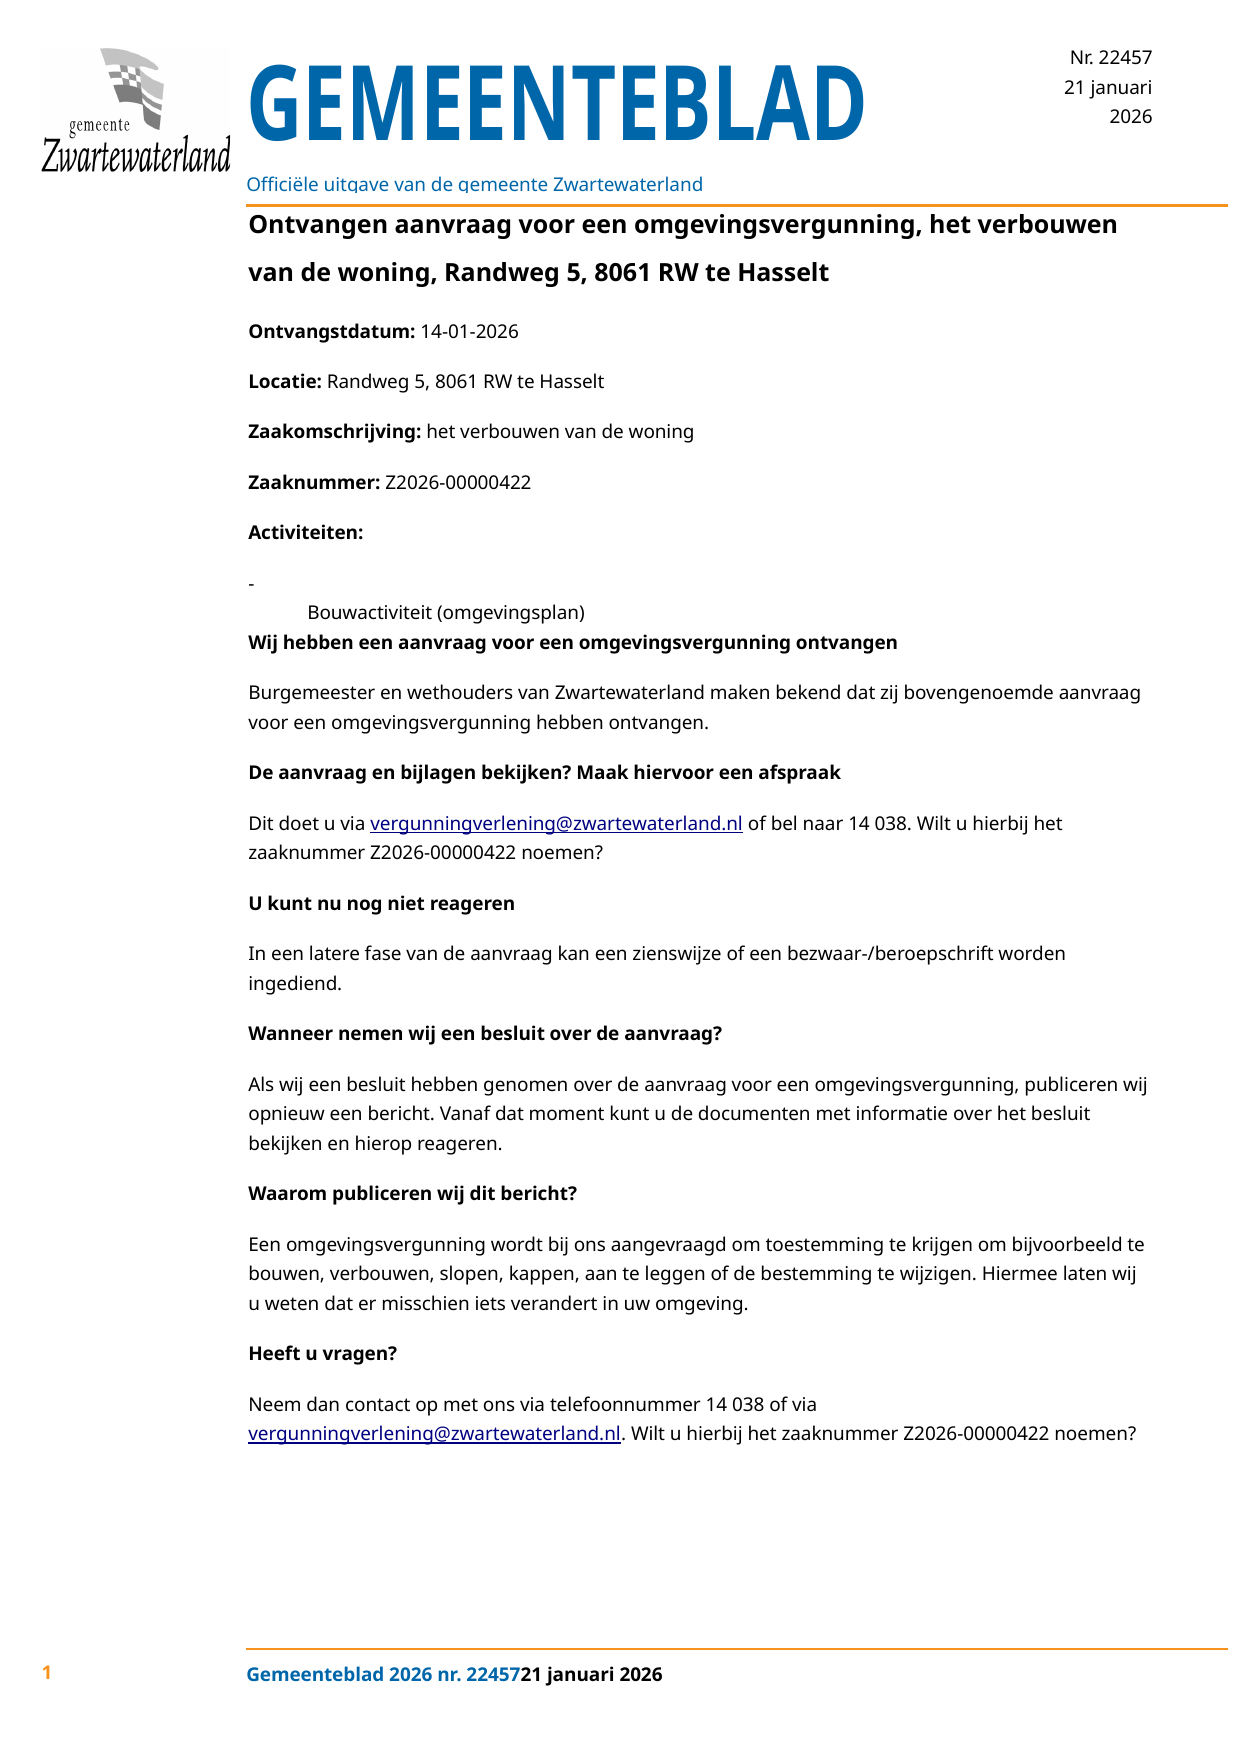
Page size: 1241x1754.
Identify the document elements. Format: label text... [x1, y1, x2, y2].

list Bouwactiviteit (omgevingsplan) [248, 599, 1152, 625]
text Wanneer nemen wij een besluit over de aanvraag? [248, 1020, 1152, 1046]
text Locatie: Randweg 5, 8061 RW te Hasselt [248, 368, 1152, 394]
text De aanvraag en bijlagen bekijken? Maak hiervoor een afspraak [248, 759, 1152, 785]
text Dit doet u via vergunningverlening@zwartewaterland.nl of bel naar 14 038. Wilt u hierbij het zaaknummer Z2026-00000422 noemen? [248, 810, 1152, 865]
text Waarom publiceren wij dit bericht? [248, 1180, 1152, 1206]
text Neem dan contact op met ons via telefoonnummer 14 038 of via vergunningverlening@zwartewaterland.nl. Wilt u hierbij het zaaknummer Z2026-00000422 noemen? [248, 1391, 1152, 1446]
text Een omgevingsvergunning wordt bij ons aangevraagd om toestemming te krijgen om bijvoorbeeld te bouwen, verbouwen, slopen, kappen, aan te leggen of de bestemming te wijzigen. Hiermee laten wij u weten dat er misschien iets verandert in uw omgeving. [248, 1231, 1152, 1316]
text Heeft u vragen? [248, 1340, 1152, 1366]
text Burgemeester en wethouders van Zwartewaterland maken bekend dat zij bovengenoemde aanvraag voor een omgevingsvergunning hebben ontvangen. [248, 679, 1152, 735]
text Zaakomschrijving: het verbouwen van de woning [248, 419, 1152, 444]
text Wij hebben een aanvraag voor een omgevingsvergunning ontvangen [248, 629, 1152, 655]
text U kunt nu nog niet reageren [248, 890, 1152, 916]
text Ontvangen aanvraag voor een omgevingsvergunning, het verbouwen van de woning, Randweg 5, 8061 RW te Hasselt [248, 207, 1152, 288]
picture [41, 47, 231, 172]
text Ontvangstdatum: 14-01-2026 [248, 318, 1152, 344]
text Activiteiten: [248, 519, 1152, 545]
text In een latere fase van de aanvraag kan een zienswijze of een bezwaar-/beroepschrift worden ingediend. [248, 940, 1152, 996]
text Als wij een besluit hebben genomen over de aanvraag voor een omgevingsvergunning, publiceren wij opnieuw een bericht. Vanaf dat moment kunt u de documenten met informatie over het besluit bekijken en hierop reageren. [248, 1071, 1152, 1156]
text Zaaknummer: Z2026-00000422 [248, 469, 1152, 495]
